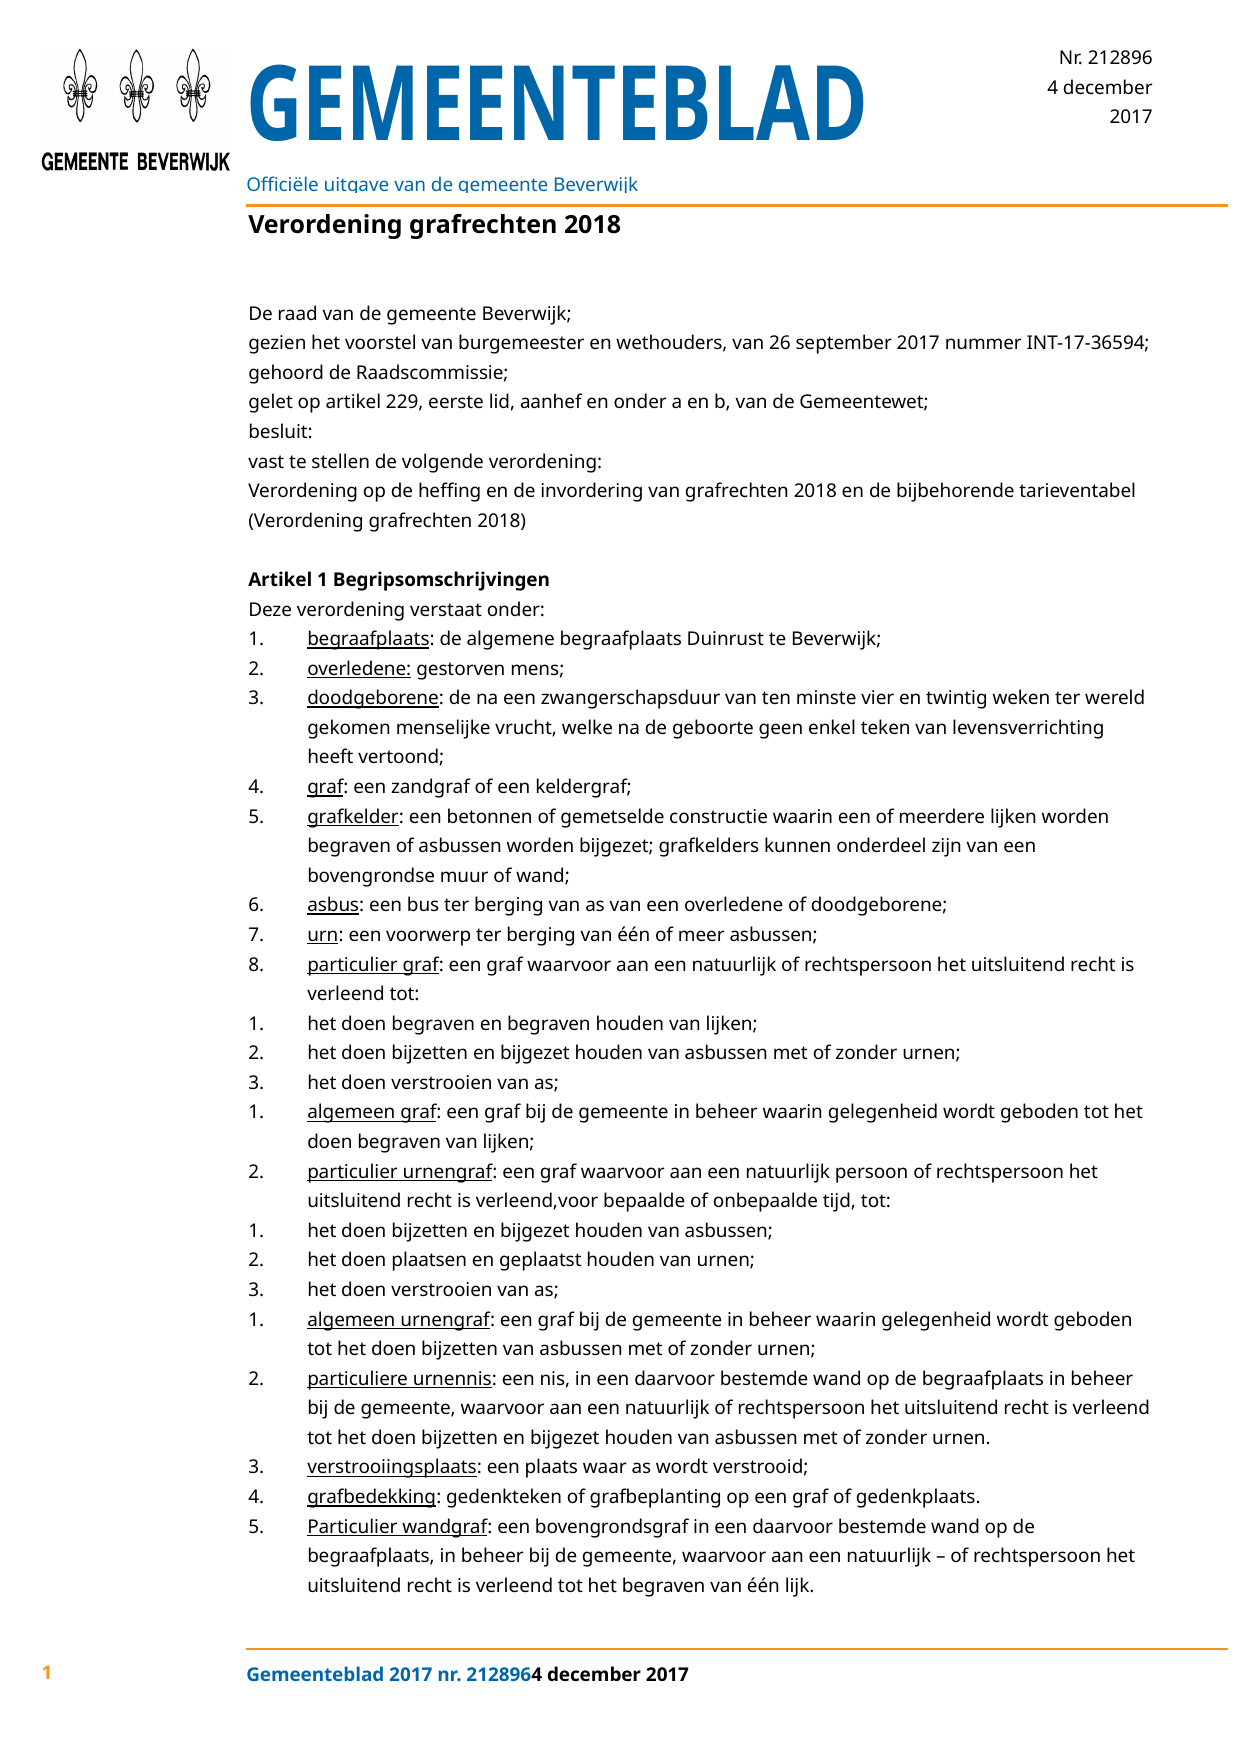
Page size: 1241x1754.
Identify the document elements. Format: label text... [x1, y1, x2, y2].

list overledene: gestorven mens; [248, 655, 1152, 681]
list algemeen urnengraf: een graf bij de gemeente in beheer waarin gelegenheid wordt geboden tot het doen bijzetten van asbussen met of zonder urnen; [248, 1306, 1152, 1361]
list Particulier wandgraf: een bovengrondsgraf in een daarvoor bestemde wand op de begraafplaats, in beheer bij de gemeente, waarvoor aan een natuurlijk – of rechtspersoon het uitsluitend recht is verleend tot het begraven van één lijk. [248, 1513, 1152, 1598]
text Verordening op de heffing en de invordering van grafrechten 2018 en de bijbehorende tarieventabel [248, 477, 1152, 503]
list asbus: een bus ter berging van as van een overledene of doodgeborene; [248, 892, 1152, 917]
text (Verordening grafrechten 2018) [248, 507, 1152, 533]
list urn: een voorwerp ter berging van één of meer asbussen; [248, 921, 1152, 947]
list particulier graf: een graf waarvoor aan een natuurlijk of rechtspersoon het uitsluitend recht is verleend tot: [248, 951, 1152, 1006]
list particulier urnengraf: een graf waarvoor aan een natuurlijk persoon of rechtspersoon het uitsluitend recht is verleend,voor bepaalde of onbepaalde tijd, tot: [248, 1158, 1152, 1213]
picture [41, 47, 231, 172]
text gehoord de Raadscommissie; [248, 359, 1152, 385]
list doodgeborene: de na een zwangerschapsduur van ten minste vier en twintig weken ter wereld gekomen menselijke vrucht, welke na de geboorte geen enkel teken van levensverrichting heeft vertoond; [248, 684, 1152, 769]
list begraafplaats: de algemene begraafplaats Duinrust te Beverwijk; [248, 625, 1152, 651]
list graf: een zandgraf of een keldergraf; [248, 773, 1152, 799]
list het doen bijzetten en bijgezet houden van asbussen met of zonder urnen; [248, 1039, 1152, 1065]
text gezien het voorstel van burgemeester en wethouders, van 26 september 2017 nummer INT-17-36594; [248, 329, 1152, 355]
list grafkelder: een betonnen of gemetselde constructie waarin een of meerdere lijken worden begraven of asbussen worden bijgezet; grafkelders kunnen onderdeel zijn van een bovengrondse muur of wand; [248, 803, 1152, 888]
list particuliere urnennis: een nis, in een daarvoor bestemde wand op de begraafplaats in beheer bij de gemeente, waarvoor aan een natuurlijk of rechtspersoon het uitsluitend recht is verleend tot het doen bijzetten en bijgezet houden van asbussen met of zonder urnen. [248, 1365, 1152, 1450]
text De raad van de gemeente Beverwijk; [248, 300, 1152, 326]
text Verordening grafrechten 2018 [248, 207, 1152, 241]
text vast te stellen de volgende verordening: [248, 448, 1152, 473]
list het doen begraven en begraven houden van lijken; [248, 1010, 1152, 1036]
list het doen verstrooien van as; [248, 1276, 1152, 1302]
list algemeen graf: een graf bij de gemeente in beheer waarin gelegenheid wordt geboden tot het doen begraven van lijken; [248, 1099, 1152, 1154]
list het doen bijzetten en bijgezet houden van asbussen; [248, 1217, 1152, 1243]
text gelet op artikel 229, eerste lid, aanhef en onder a en b, van de Gemeentewet; [248, 389, 1152, 414]
text besluit: [248, 418, 1152, 444]
list grafbedekking: gedenkteken of grafbeplanting op een graf of gedenkplaats. [248, 1483, 1152, 1509]
list verstrooiingsplaats: een plaats waar as wordt verstrooid; [248, 1454, 1152, 1479]
list het doen verstrooien van as; [248, 1069, 1152, 1095]
text Deze verordening verstaat onder: [248, 596, 1152, 621]
list het doen plaatsen en geplaatst houden van urnen; [248, 1247, 1152, 1272]
text Artikel 1 Begripsomschrijvingen [248, 566, 1152, 592]
